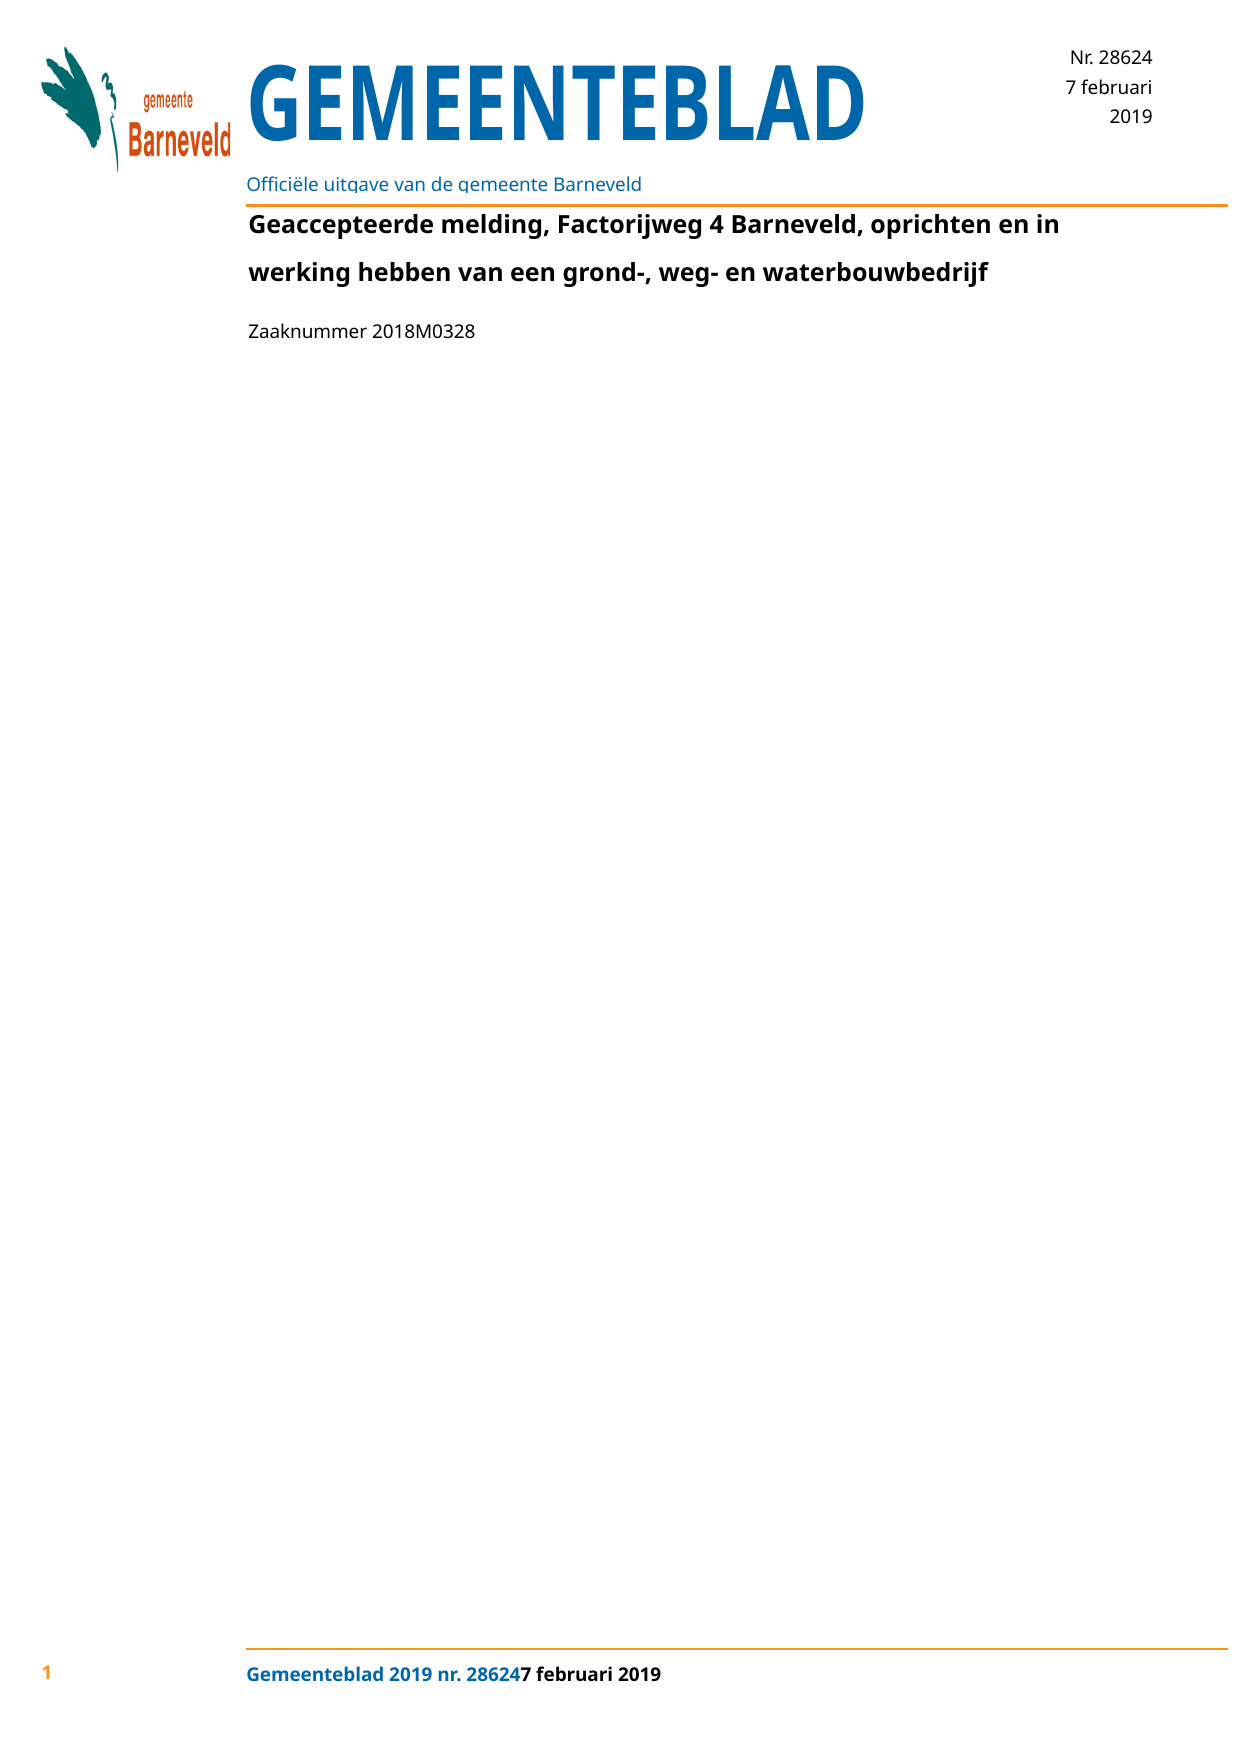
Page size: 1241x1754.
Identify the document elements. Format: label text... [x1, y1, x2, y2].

text Zaaknummer 2018M0328 [248, 318, 1152, 344]
text Geaccepteerde melding, Factorijweg 4 Barneveld, oprichten en in werking hebben van een grond-, weg- en waterbouwbedrijf [248, 207, 1152, 288]
picture [41, 47, 231, 172]
